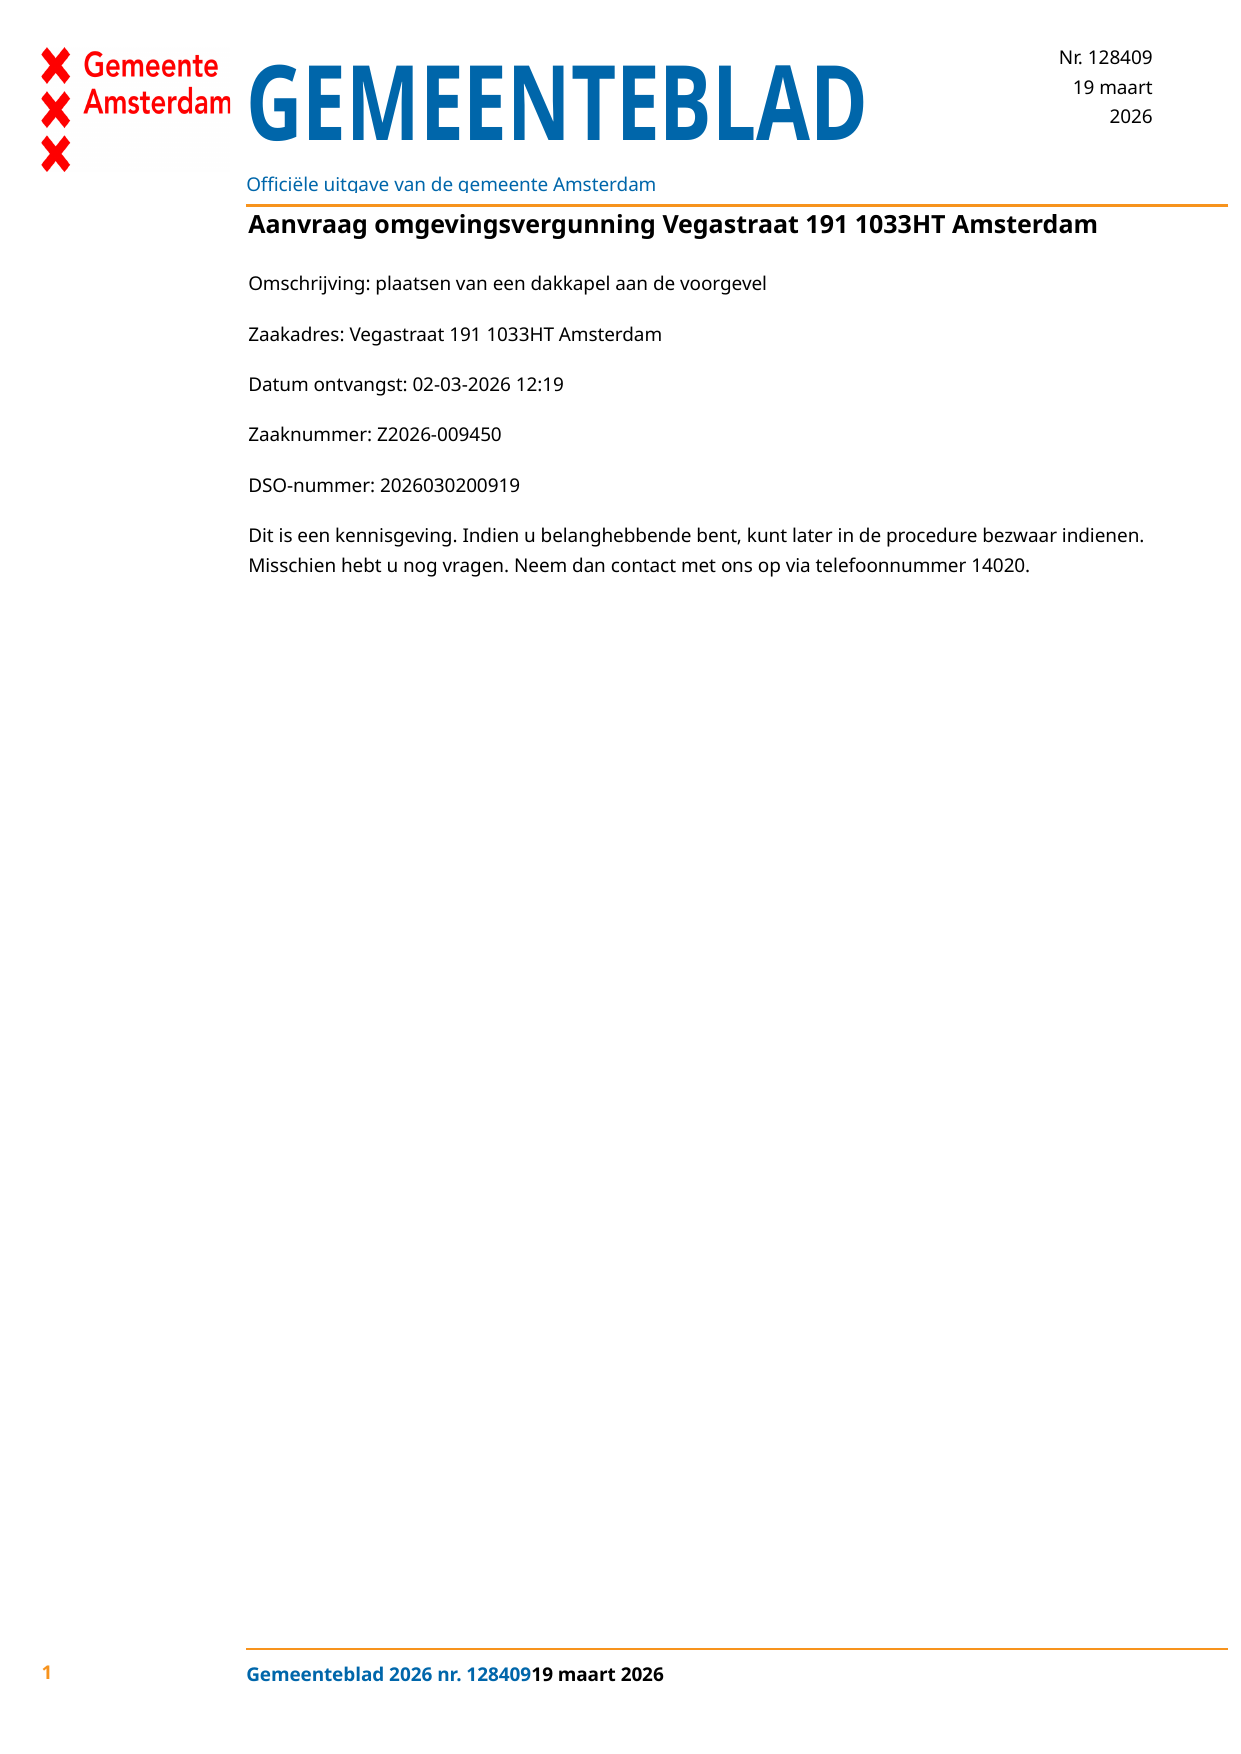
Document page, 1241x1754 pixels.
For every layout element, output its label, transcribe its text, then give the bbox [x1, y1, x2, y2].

text Dit is een kennisgeving. Indien u belanghebbende bent, kunt later in de procedure bezwaar indienen. Misschien hebt u nog vragen. Neem dan contact met ons op via telefoonnummer 14020. [248, 522, 1152, 578]
text Datum ontvangst: 02-03-2026 12:19 [248, 371, 1152, 397]
text Zaaknummer: Z2026-009450 [248, 422, 1152, 447]
text Zaakadres: Vegastraat 191 1033HT Amsterdam [248, 321, 1152, 346]
text DSO-nummer: 2026030200919 [248, 472, 1152, 498]
picture [41, 47, 231, 172]
text Aanvraag omgevingsvergunning Vegastraat 191 1033HT Amsterdam [248, 207, 1152, 241]
text Omschrijving: plaatsen van een dakkapel aan de voorgevel [248, 270, 1152, 296]
